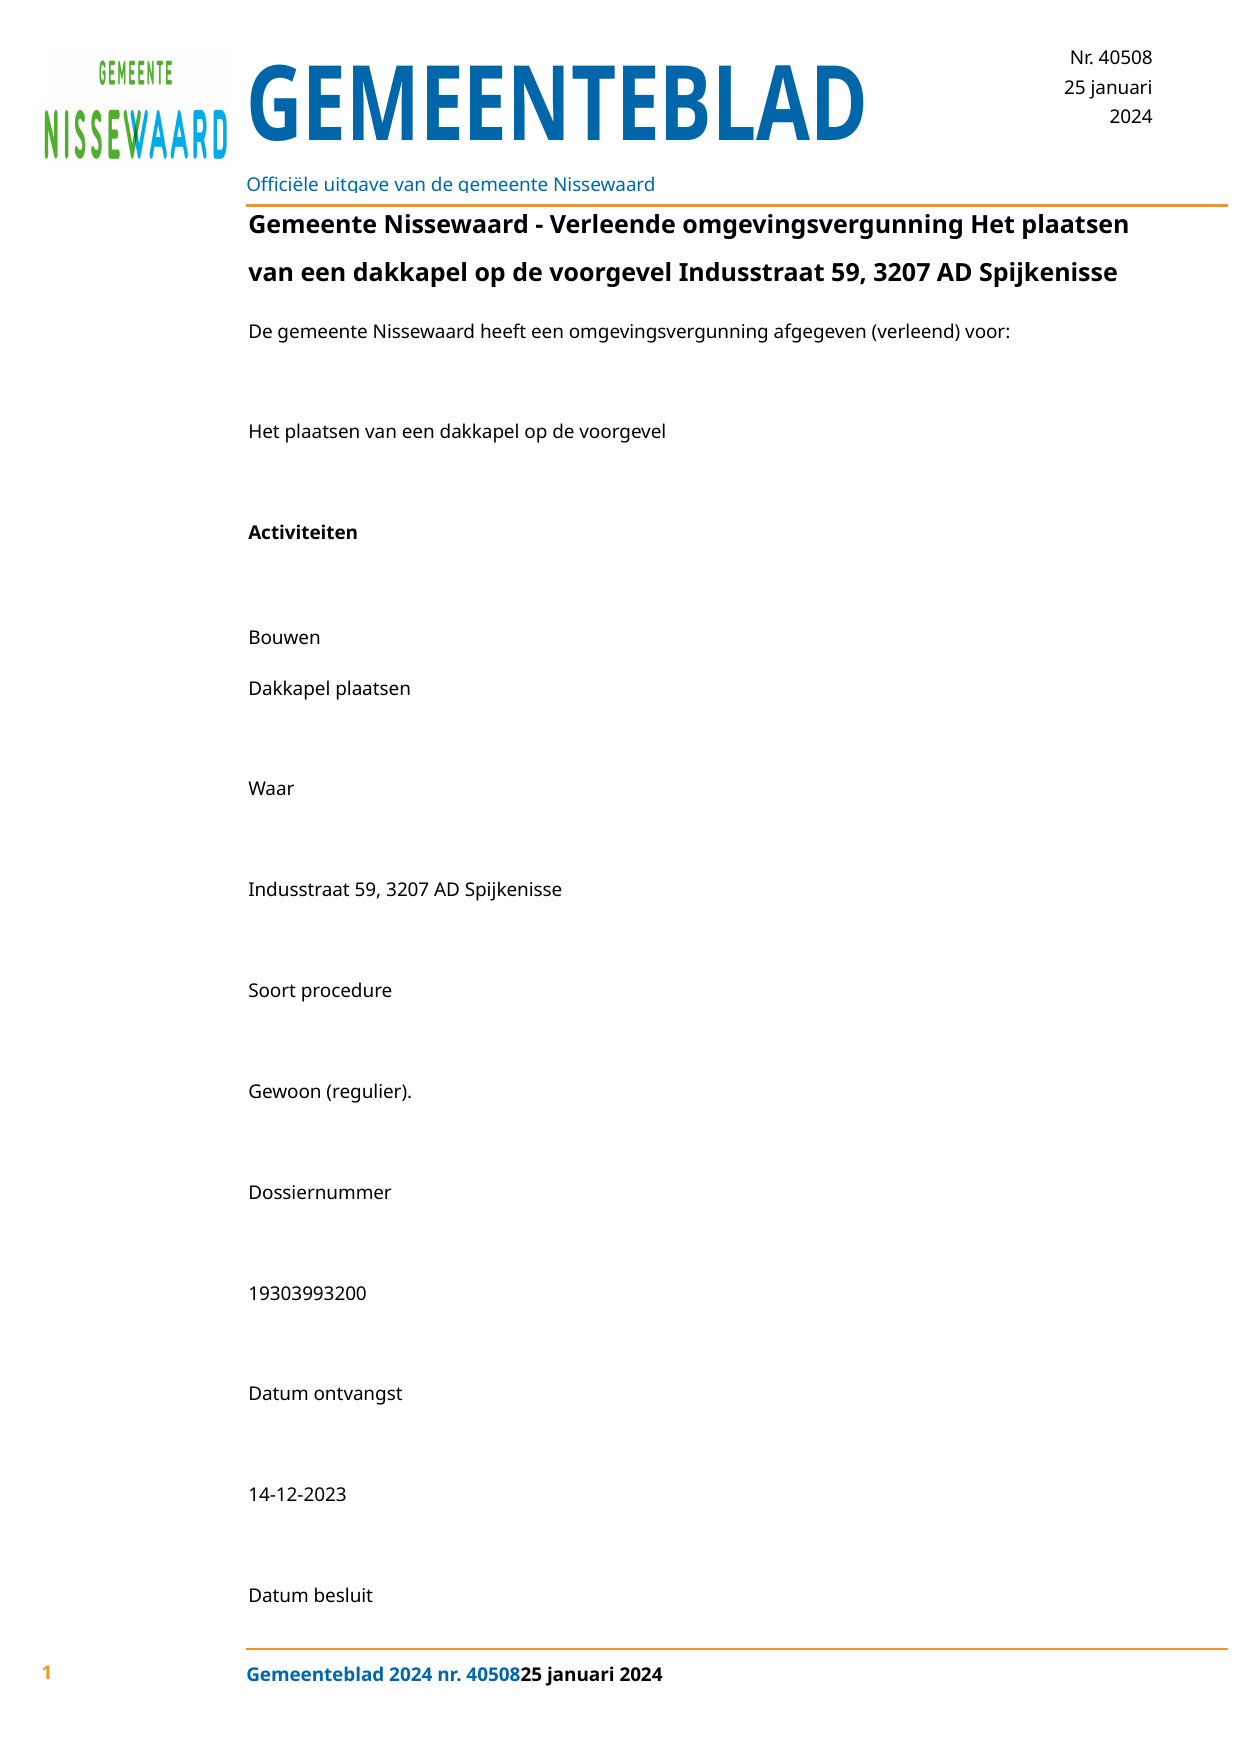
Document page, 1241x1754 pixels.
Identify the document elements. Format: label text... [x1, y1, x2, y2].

text De gemeente Nissewaard heeft een omgevingsvergunning afgegeven (verleend) voor: [248, 318, 1152, 344]
text Datum ontvangst [248, 1381, 1152, 1406]
text ﻿ [248, 570, 1152, 599]
text Het plaatsen van een dakkapel op de voorgevel [248, 419, 1152, 444]
text Activiteiten [248, 519, 1152, 545]
text Gemeente Nissewaard - Verleende omgevingsvergunning Het plaatsen van een dakkapel op de voorgevel Indusstraat 59, 3207 AD Spijkenisse [248, 207, 1152, 288]
text 14-12-2023 [248, 1481, 1152, 1507]
text Waar [248, 776, 1152, 801]
text Datum besluit [248, 1582, 1152, 1608]
text Gewoon (regulier). [248, 1078, 1152, 1104]
text Dakkapel plaatsen [248, 675, 1152, 701]
text Soort procedure [248, 977, 1152, 1003]
text Indusstraat 59, 3207 AD Spijkenisse [248, 876, 1152, 902]
picture [41, 47, 231, 172]
text 19303993200 [248, 1280, 1152, 1306]
text Bouwen [248, 624, 1152, 650]
text Dossiernummer [248, 1179, 1152, 1205]
